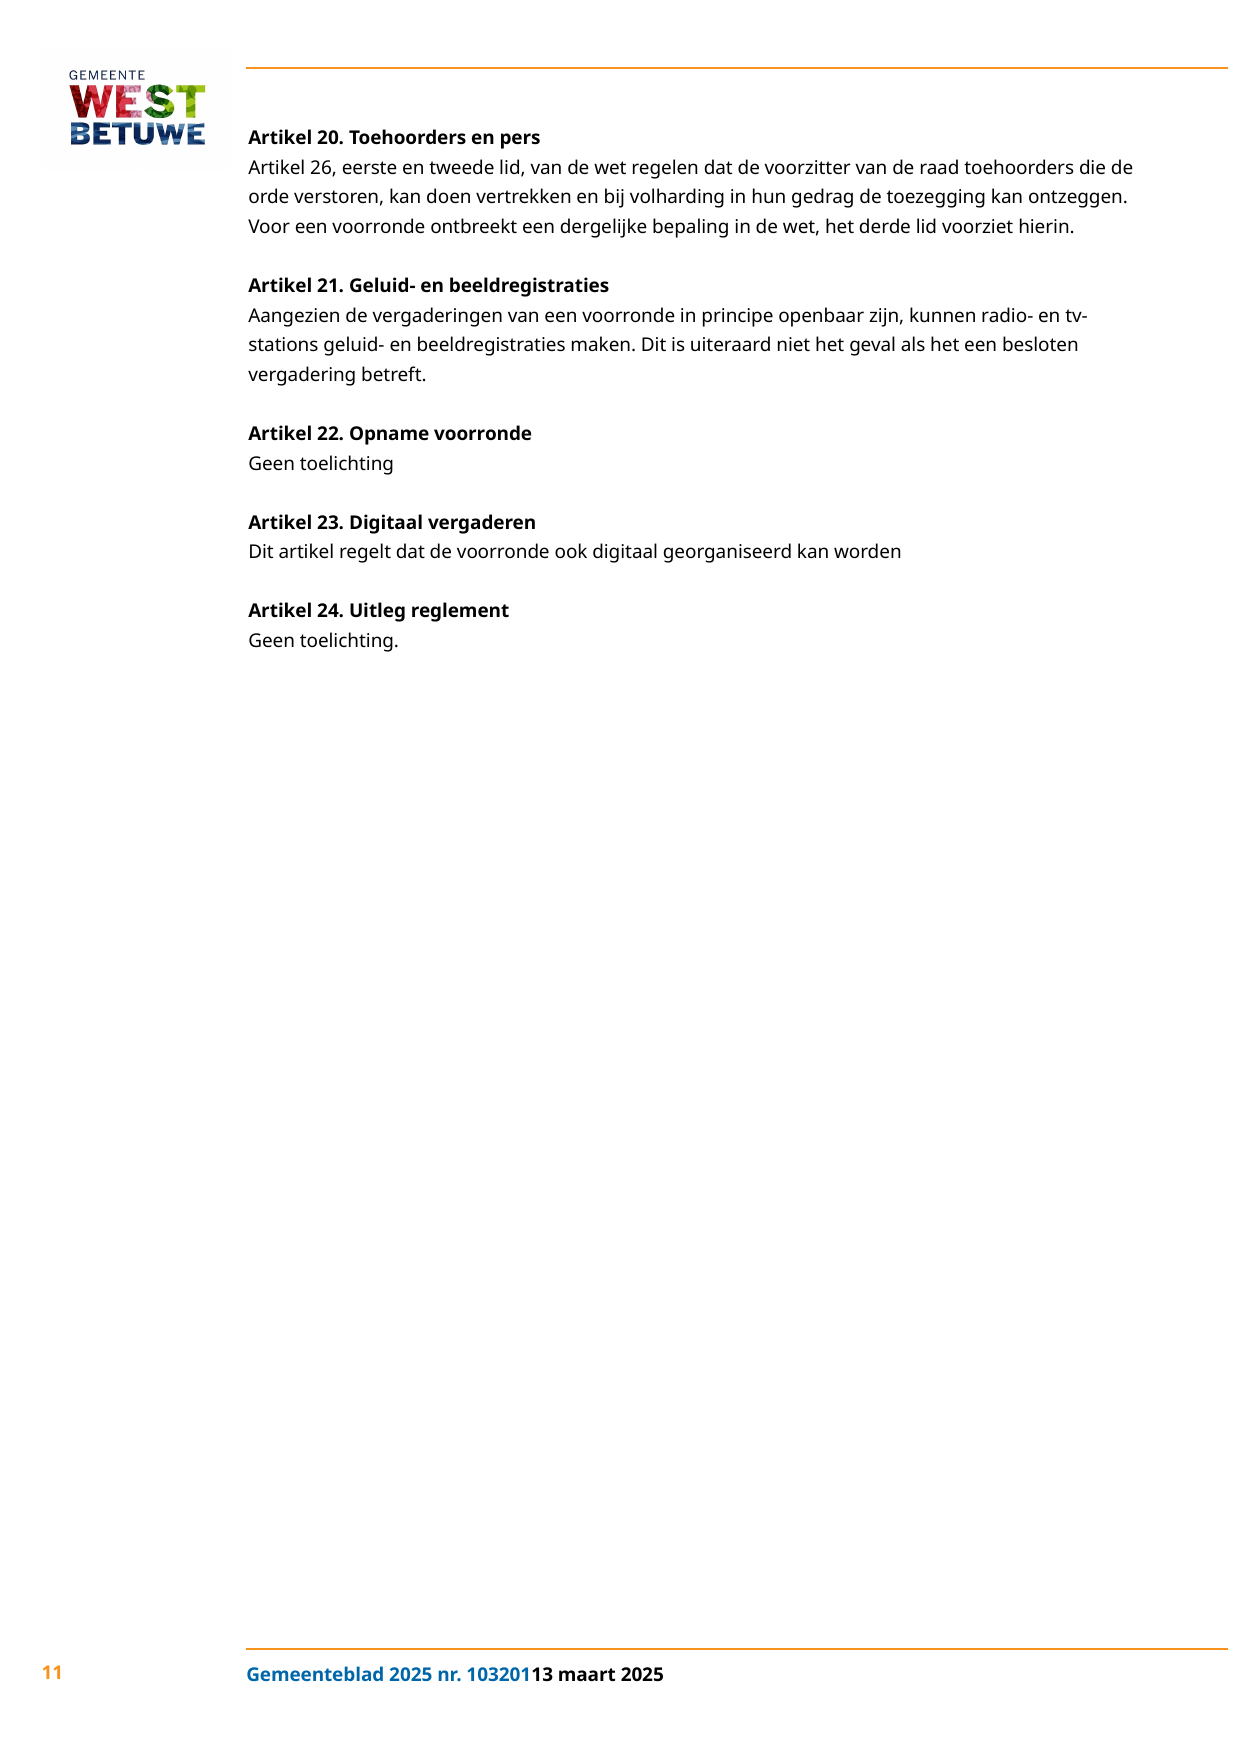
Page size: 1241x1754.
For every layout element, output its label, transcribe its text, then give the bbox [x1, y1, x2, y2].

text Artikel 20. Toehoorders en pers [248, 124, 1152, 150]
text Aangezien de vergaderingen van een voorronde in principe openbaar zijn, kunnen radio- en tv-stations geluid- en beeldregistraties maken. Dit is uiteraard niet het geval als het een besloten vergadering betreft. [248, 302, 1152, 387]
text Artikel 23. Digitaal vergaderen [248, 509, 1152, 535]
text Artikel 22. Opname voorronde [248, 420, 1152, 446]
text Geen toelichting [248, 450, 1152, 476]
text Artikel 24. Uitleg reglement [248, 598, 1152, 623]
text Artikel 21. Geluid- en beeldregistraties [248, 272, 1152, 298]
text Geen toelichting. [248, 627, 1152, 653]
text Dit artikel regelt dat de voorronde ook digitaal georganiseerd kan worden [248, 538, 1152, 564]
text Artikel 26, eerste en tweede lid, van de wet regelen dat de voorzitter van de raad toehoorders die de orde verstoren, kan doen vertrekken en bij volharding in hun gedrag de toezegging kan ontzeggen. Voor een voorronde ontbreekt een dergelijke bepaling in de wet, het derde lid voorziet hierin. [248, 154, 1152, 239]
picture [41, 47, 231, 172]
